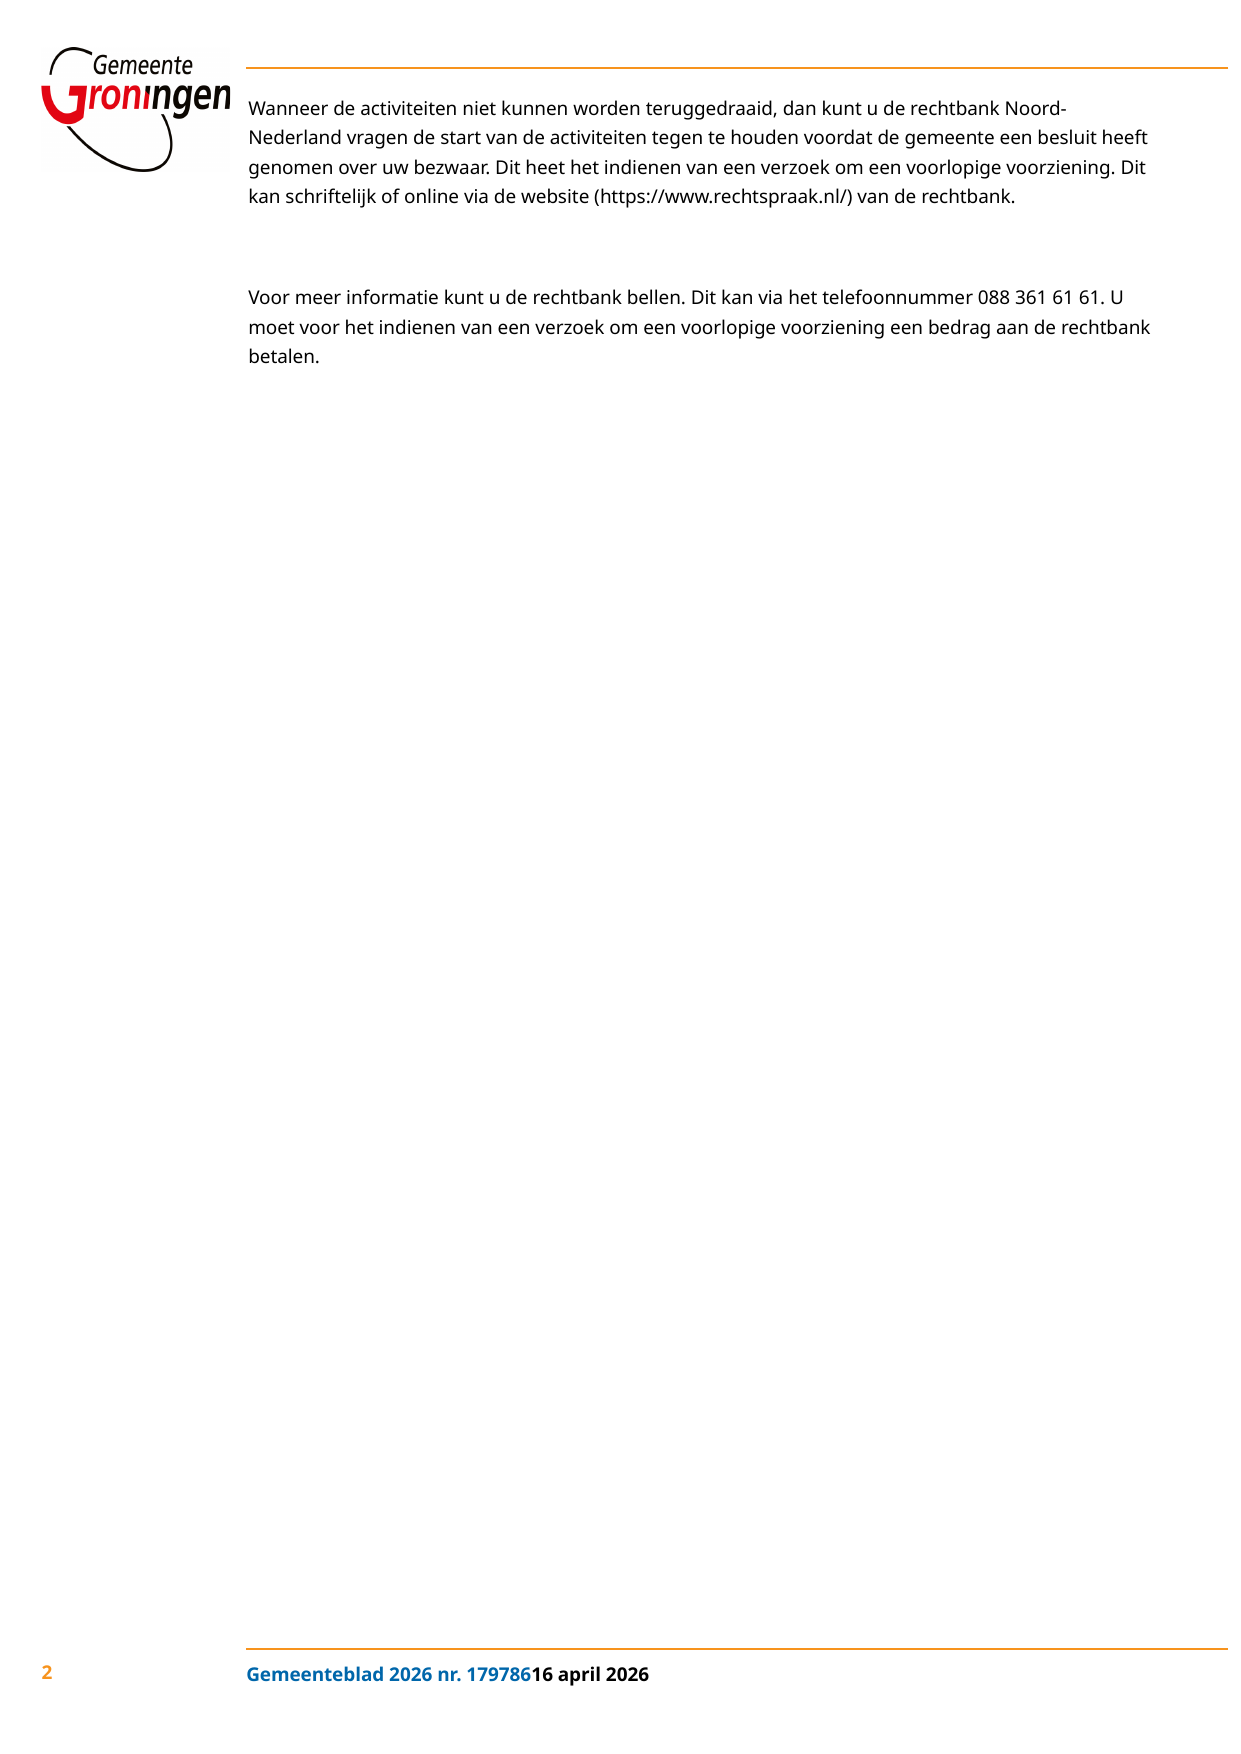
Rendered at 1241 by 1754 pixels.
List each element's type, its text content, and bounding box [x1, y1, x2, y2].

text Voor meer informatie kunt u de rechtbank bellen. Dit kan via het telefoonnummer 088 361 61 61. U moet voor het indienen van een verzoek om een voorlopige voorziening een bedrag aan de rechtbank betalen. [248, 284, 1152, 369]
text Wanneer de activiteiten niet kunnen worden teruggedraaid, dan kunt u de rechtbank Noord-Nederland vragen de start van de activiteiten tegen te houden voordat de gemeente een besluit heeft genomen over uw bezwaar. Dit heet het indienen van een verzoek om een voorlopige voorziening. Dit kan schriftelijk of online via de website (https://www.rechtspraak.nl/) van de rechtbank. [248, 95, 1152, 209]
picture [41, 47, 231, 172]
